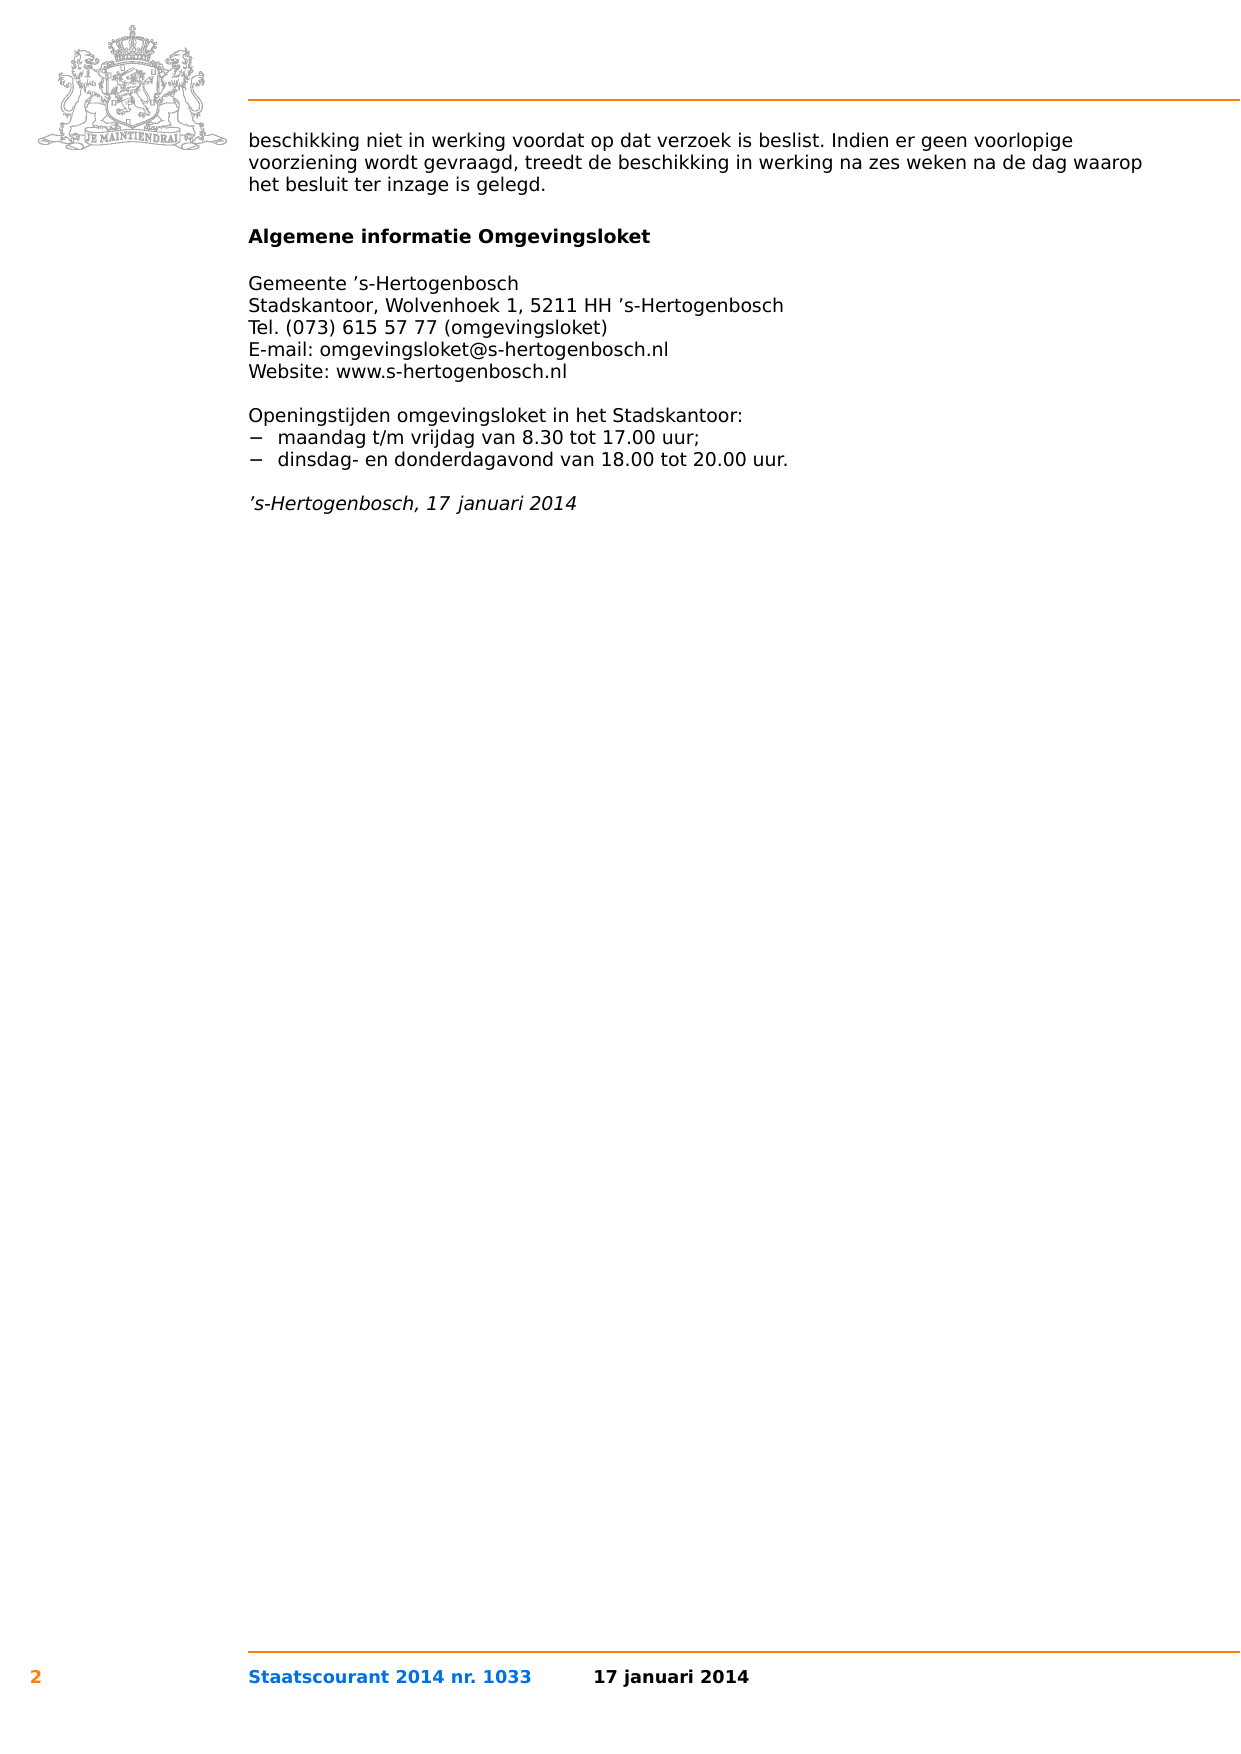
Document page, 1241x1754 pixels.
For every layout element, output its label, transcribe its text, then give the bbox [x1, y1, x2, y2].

text Stadskantoor, Wolvenhoek 1, 5211 HH ’s-Hertogenbosch [248, 295, 1163, 317]
text Gemeente ’s-Hertogenbosch [248, 273, 1163, 295]
text ’s-Hertogenbosch, 17 januari 2014 [248, 492, 1163, 514]
subtitle Algemene informatie Omgevingsloket [248, 226, 1163, 248]
text Website: www.s-hertogenbosch.nl [248, 361, 1163, 383]
picture [38, 25, 227, 150]
text Tel. (073) 615 57 77 (omgevingsloket) [248, 317, 1163, 339]
text E-mail: omgevingsloket@s-hertogenbosch.nl [248, 339, 1163, 361]
text Openingstijden omgevingsloket in het Stadskantoor: [248, 404, 1163, 427]
text − maandag t/m vrijdag van 8.30 tot 17.00 uur; [248, 427, 1163, 448]
text beschikking niet in werking voordat op dat verzoek is beslist. Indien er geen voorlopige voorziening wordt gevraagd, treedt de beschikking in werking na zes weken na de dag waarop het besluit ter inzage is gelegd. [248, 130, 1163, 196]
text − dinsdag- en donderdagavond van 18.00 tot 20.00 uur. [248, 448, 1163, 471]
